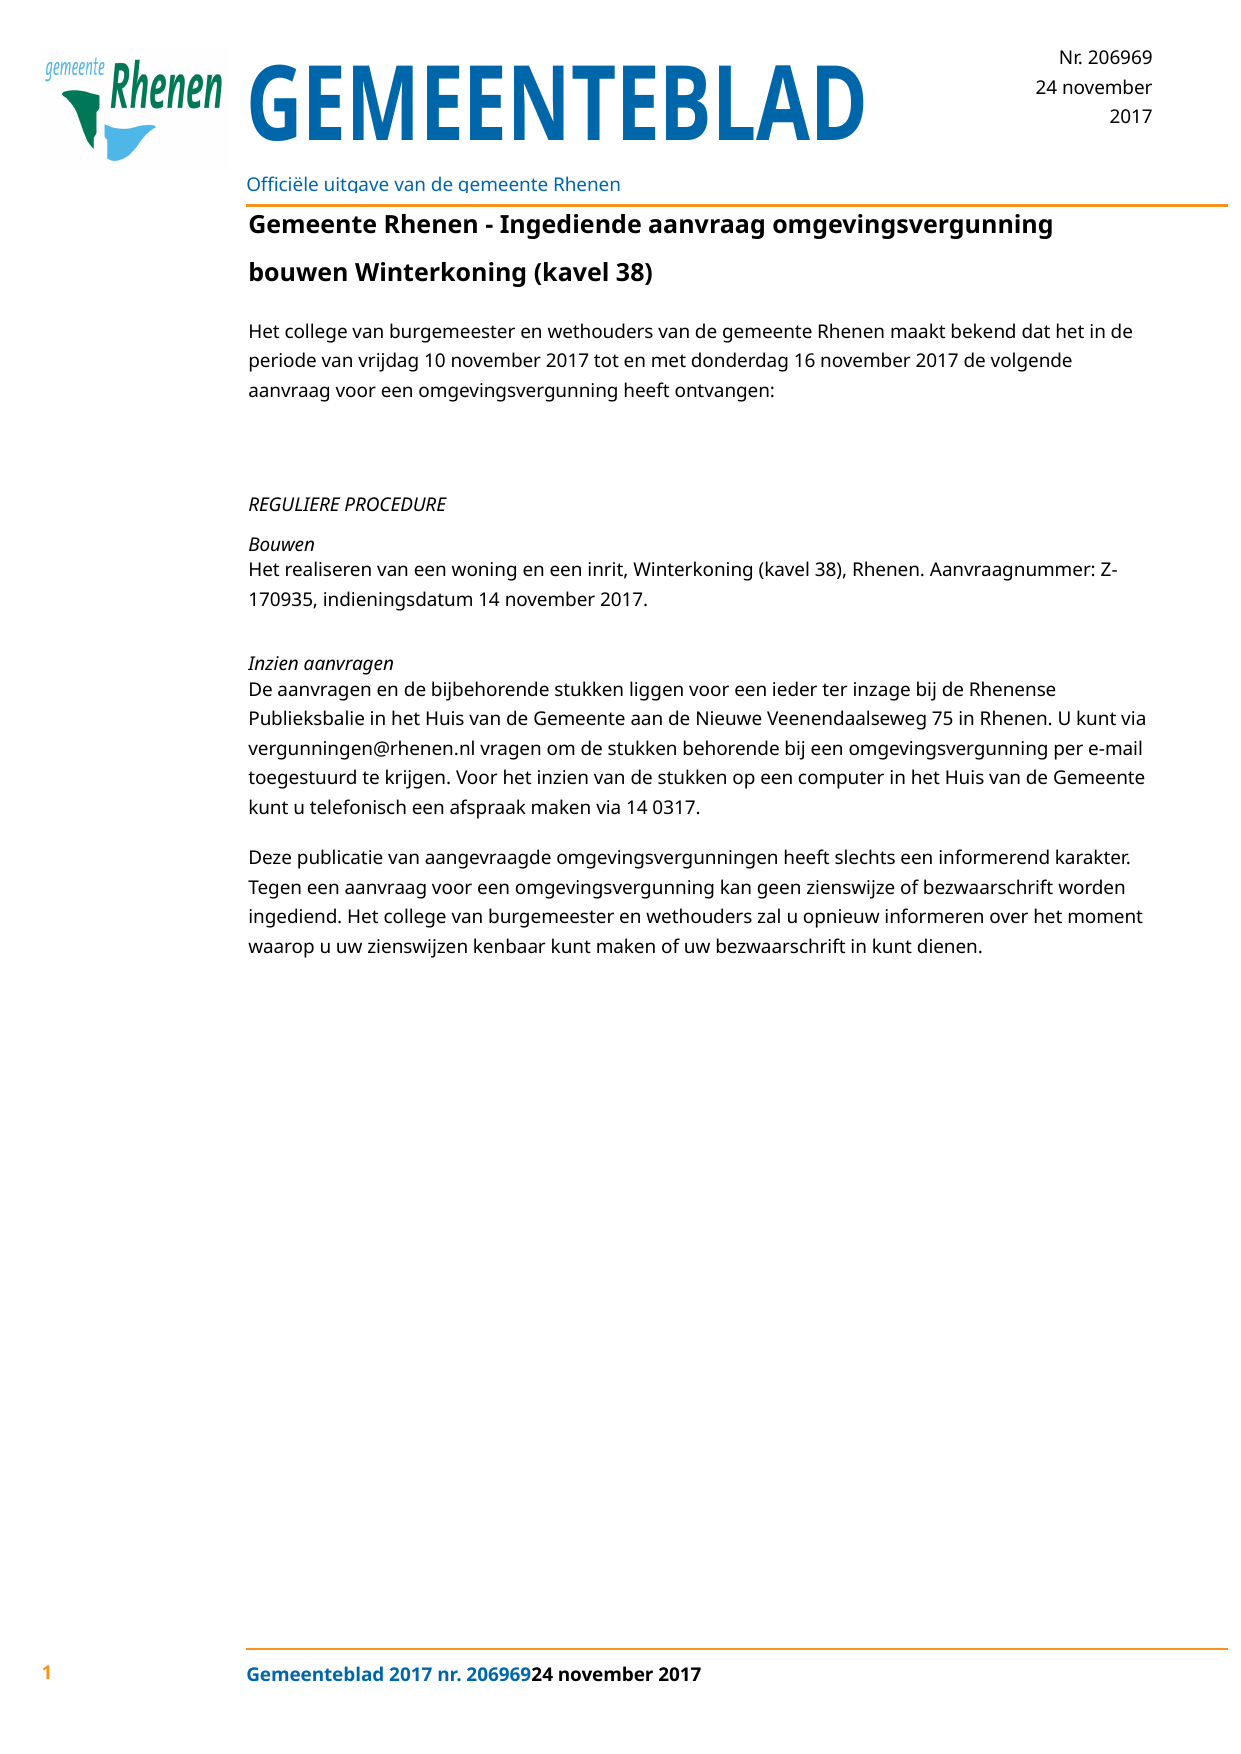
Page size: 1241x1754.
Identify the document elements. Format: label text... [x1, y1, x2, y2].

text De aanvragen en de bijbehorende stukken liggen voor een ieder ter inzage bij de Rhenense Publieksbalie in het Huis van de Gemeente aan de Nieuwe Veenendaalseweg 75 in Rhenen. U kunt via vergunningen@rhenen.nl vragen om de stukken behorende bij een omgevingsvergunning per e-mail toegestuurd te krijgen. Voor het inzien van de stukken op een computer in het Huis van de Gemeente kunt u telefonisch een afspraak maken via 14 0317. [248, 676, 1152, 820]
text Gemeente Rhenen - Ingediende aanvraag omgevingsvergunning bouwen Winterkoning (kavel 38) [248, 207, 1152, 288]
text Deze publicatie van aangevraagde omgevingsvergunningen heeft slechts een informerend karakter. Tegen een aanvraag voor een omgevingsvergunning kan geen zienswijze of bezwaarschrift worden ingediend. Het college van burgemeester en wethouders zal u opnieuw informeren over het moment waarop u uw zienswijzen kenbaar kunt maken of uw bezwaarschrift in kunt dienen. [248, 844, 1152, 959]
text Inzien aanvragen [248, 650, 1152, 676]
picture [41, 47, 231, 172]
text REGULIERE PROCEDURE [248, 491, 1152, 517]
text Bouwen [248, 531, 1152, 556]
text Het college van burgemeester en wethouders van de gemeente Rhenen maakt bekend dat het in de periode van vrijdag 10 november 2017 tot en met donderdag 16 november 2017 de volgende aanvraag voor een omgevingsvergunning heeft ontvangen: [248, 318, 1152, 403]
text Het realiseren van een woning en een inrit, Winterkoning (kavel 38), Rhenen. Aanvraagnummer: Z-170935, indieningsdatum 14 november 2017. [248, 556, 1152, 612]
